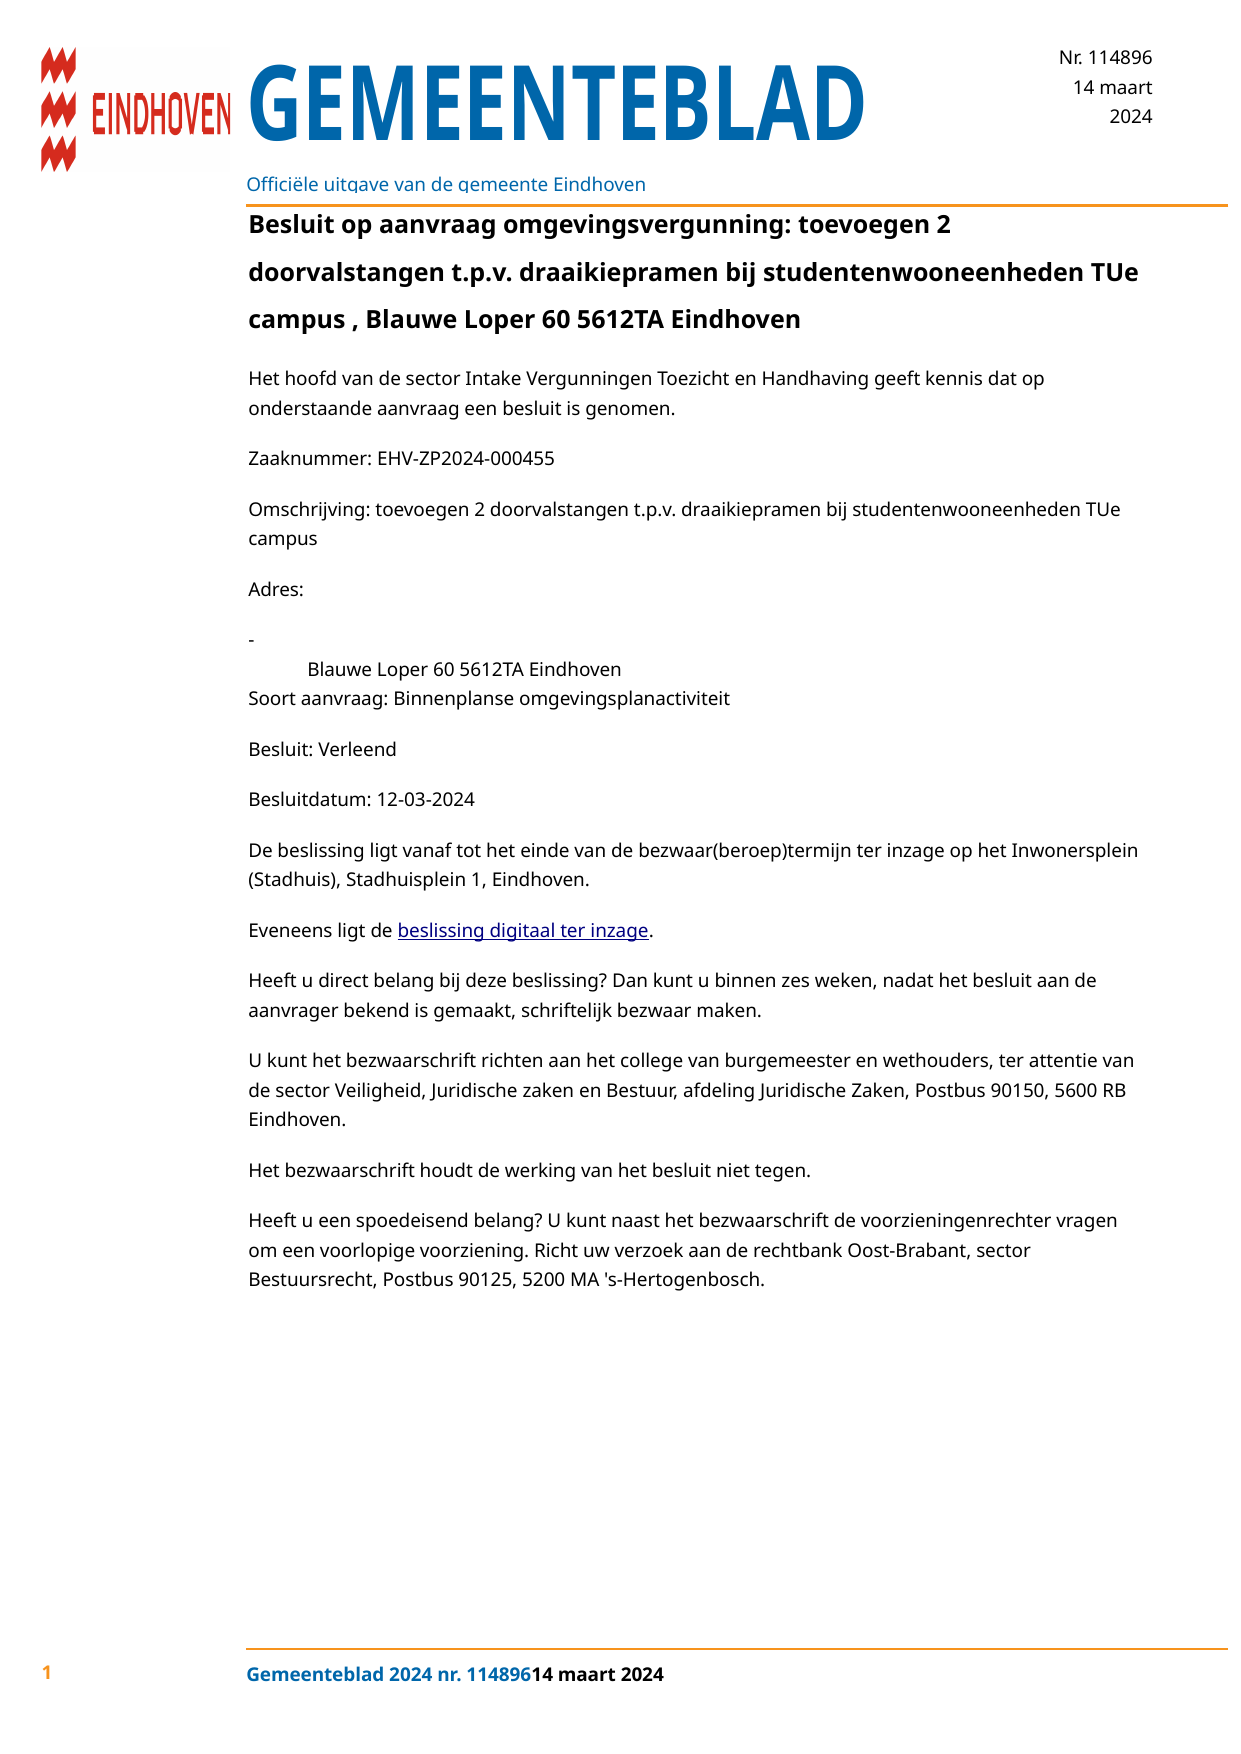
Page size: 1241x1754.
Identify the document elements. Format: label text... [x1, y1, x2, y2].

text Eveneens ligt de beslissing digitaal ter inzage. [248, 917, 1152, 942]
text Adres: [248, 576, 1152, 602]
text Heeft u direct belang bij deze beslissing? Dan kunt u binnen zes weken, nadat het besluit aan de aanvrager bekend is gemaakt, schriftelijk bezwaar maken. [248, 967, 1152, 1022]
text U kunt het bezwaarschrift richten aan het college van burgemeester en wethouders, ter attentie van de sector Veiligheid, Juridische zaken en Bestuur, afdeling Juridische Zaken, Postbus 90150, 5600 RB Eindhoven. [248, 1047, 1152, 1132]
text Besluit op aanvraag omgevingsvergunning: toevoegen 2 doorvalstangen t.p.v. draaikiepramen bij studentenwooneenheden TUe campus , Blauwe Loper 60 5612TA Eindhoven [248, 207, 1152, 336]
list Blauwe Loper 60 5612TA Eindhoven [248, 656, 1152, 682]
text Heeft u een spoedeisend belang? U kunt naast het bezwaarschrift de voorzieningenrechter vragen om een voorlopige voorziening. Richt uw verzoek aan de rechtbank Oost-Brabant, sector Bestuursrecht, Postbus 90125, 5200 MA 's-Hertogenbosch. [248, 1207, 1152, 1292]
text Omschrijving: toevoegen 2 doorvalstangen t.p.v. draaikiepramen bij studentenwooneenheden TUe campus [248, 496, 1152, 551]
text Soort aanvraag: Binnenplanse omgevingsplanactiviteit [248, 686, 1152, 711]
text Zaaknummer: EHV-ZP2024-000455 [248, 446, 1152, 471]
text Het bezwaarschrift houdt de werking van het besluit niet tegen. [248, 1157, 1152, 1182]
picture [41, 47, 231, 172]
text De beslissing ligt vanaf tot het einde van de bezwaar(beroep)termijn ter inzage op het Inwonersplein (Stadhuis), Stadhuisplein 1, Eindhoven. [248, 837, 1152, 892]
text Besluitdatum: 12-03-2024 [248, 786, 1152, 812]
text Het hoofd van de sector Intake Vergunningen Toezicht en Handhaving geeft kennis dat op onderstaande aanvraag een besluit is genomen. [248, 366, 1152, 421]
text Besluit: Verleend [248, 736, 1152, 762]
